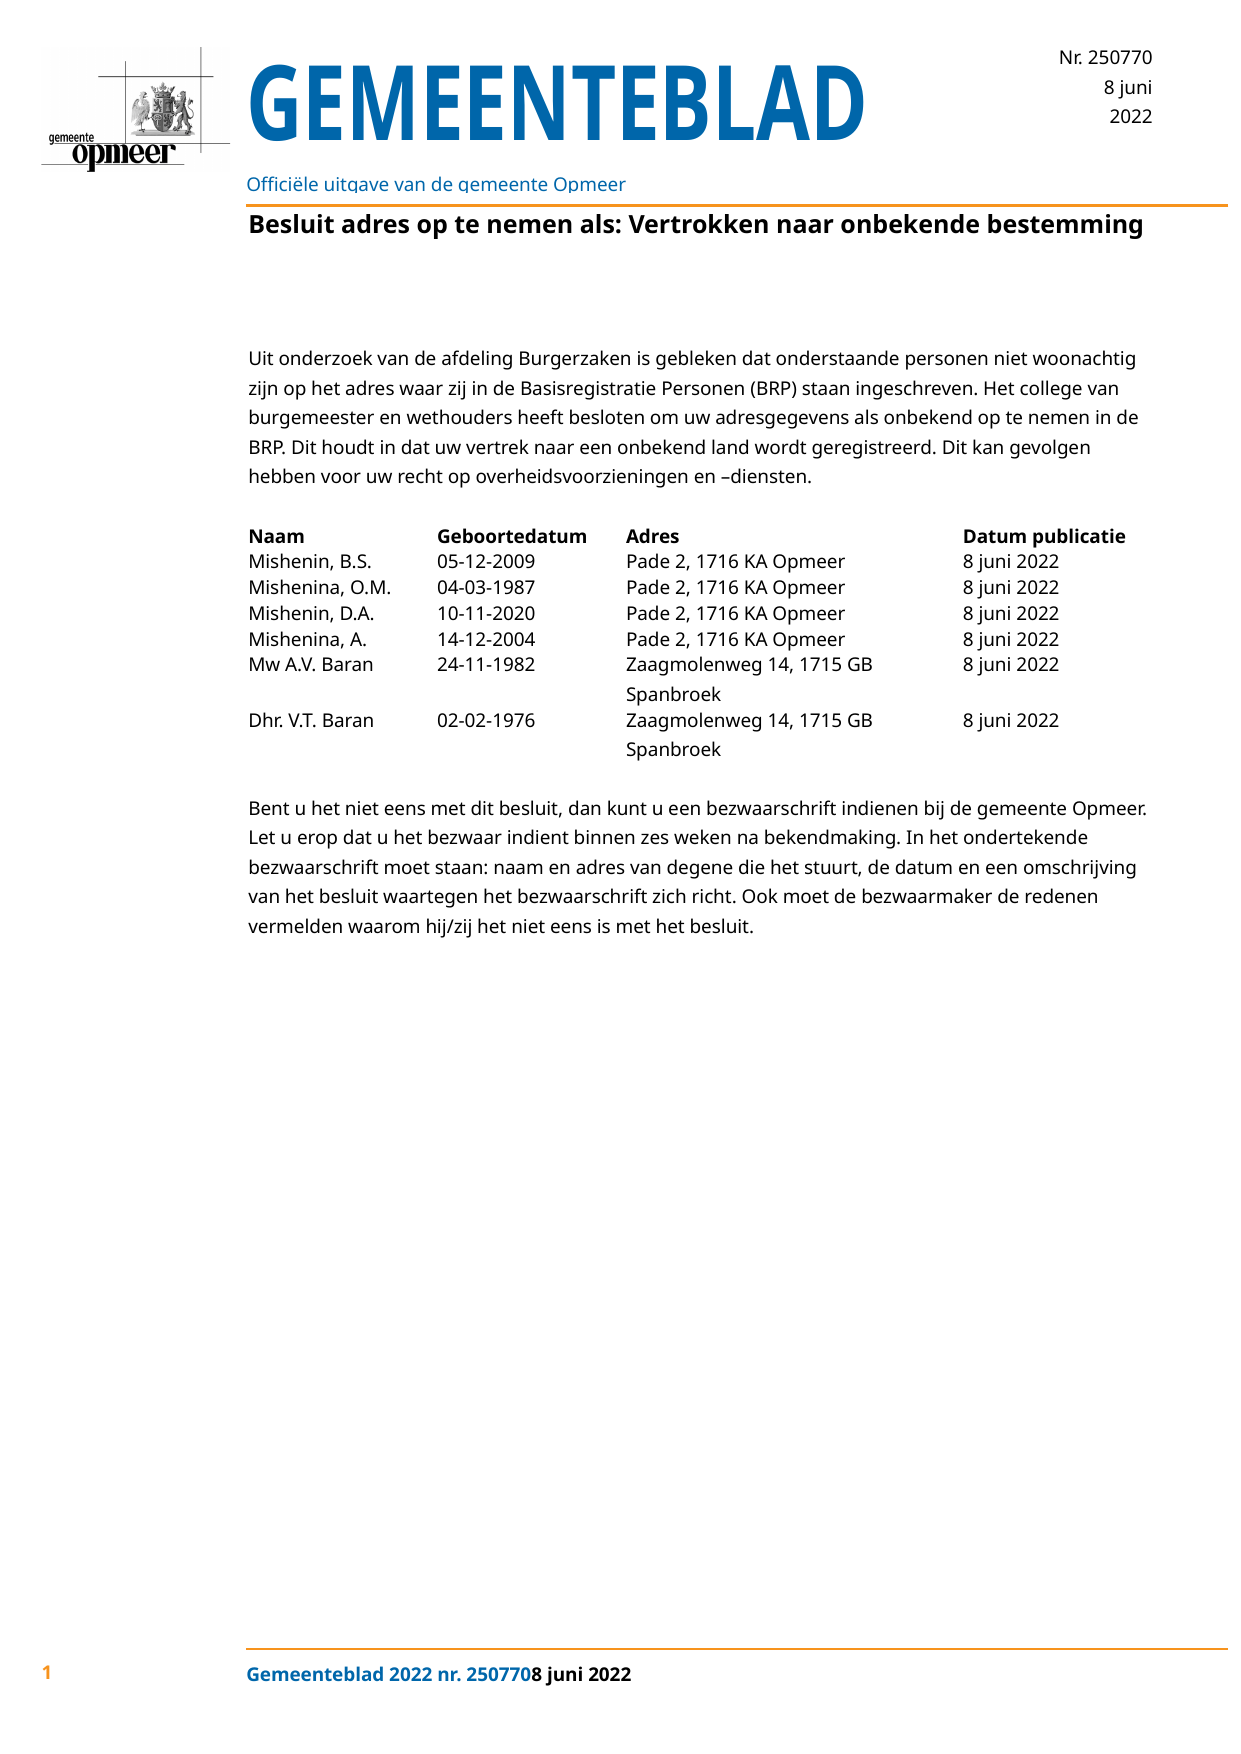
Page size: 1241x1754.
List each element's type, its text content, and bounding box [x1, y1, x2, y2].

table_cell 8 juni 2022 [963, 600, 1152, 626]
table_cell Mishenin, B.S. [248, 549, 437, 574]
table_header Datum publicatie [963, 523, 1152, 549]
table_cell 8 juni 2022 [963, 652, 1152, 707]
table_cell Pade 2, 1716 KA Opmeer [626, 549, 963, 574]
table_cell 8 juni 2022 [963, 549, 1152, 574]
table_cell 8 juni 2022 [963, 574, 1152, 600]
table_cell Dhr. V.T. Baran [248, 707, 437, 762]
picture [41, 47, 231, 172]
table_cell Pade 2, 1716 KA Opmeer [626, 600, 963, 626]
table_cell 8 juni 2022 [963, 626, 1152, 652]
table_cell 10-11-2020 [437, 600, 626, 626]
text Besluit adres op te nemen als: Vertrokken naar onbekende bestemming [248, 207, 1152, 241]
table_cell 24-11-1982 [437, 652, 626, 707]
table_cell 14-12-2004 [437, 626, 626, 652]
table_cell Zaagmolenweg 14, 1715 GB Spanbroek [626, 707, 963, 762]
table_cell Mishenina, O.M. [248, 574, 437, 600]
table_cell Mw A.V. Baran [248, 652, 437, 707]
table_cell 02-02-1976 [437, 707, 626, 762]
table_header Adres [626, 523, 963, 549]
text Uit onderzoek van de afdeling Burgerzaken is gebleken dat onderstaande personen niet woonachtig zijn op het adres waar zij in de Basisregistratie Personen (BRP) staan ingeschreven. Het college van burgemeester en wethouders heeft besloten om uw adresgegevens als onbekend op te nemen in de BRP. Dit houdt in dat uw vertrek naar een onbekend land wordt geregistreerd. Dit kan gevolgen hebben voor uw recht op overheidsvoorzieningen en –diensten. [248, 345, 1152, 489]
table_cell Pade 2, 1716 KA Opmeer [626, 574, 963, 600]
table_header Geboortedatum [437, 523, 626, 549]
table_cell 04-03-1987 [437, 574, 626, 600]
table_cell Mishenina, A. [248, 626, 437, 652]
table_cell Pade 2, 1716 KA Opmeer [626, 626, 963, 652]
table_header Naam [248, 523, 437, 549]
table_cell 8 juni 2022 [963, 707, 1152, 762]
table_cell 05-12-2009 [437, 549, 626, 574]
table_cell Zaagmolenweg 14, 1715 GB Spanbroek [626, 652, 963, 707]
text Bent u het niet eens met dit besluit, dan kunt u een bezwaarschrift indienen bij de gemeente Opmeer. Let u erop dat u het bezwaar indient binnen zes weken na bekendmaking. In het ondertekende bezwaarschrift moet staan: naam en adres van degene die het stuurt, de datum en een omschrijving van het besluit waartegen het bezwaarschrift zich richt. Ook moet de bezwaarmaker de redenen vermelden waarom hij/zij het niet eens is met het besluit. [248, 795, 1152, 939]
table_cell Mishenin, D.A. [248, 600, 437, 626]
